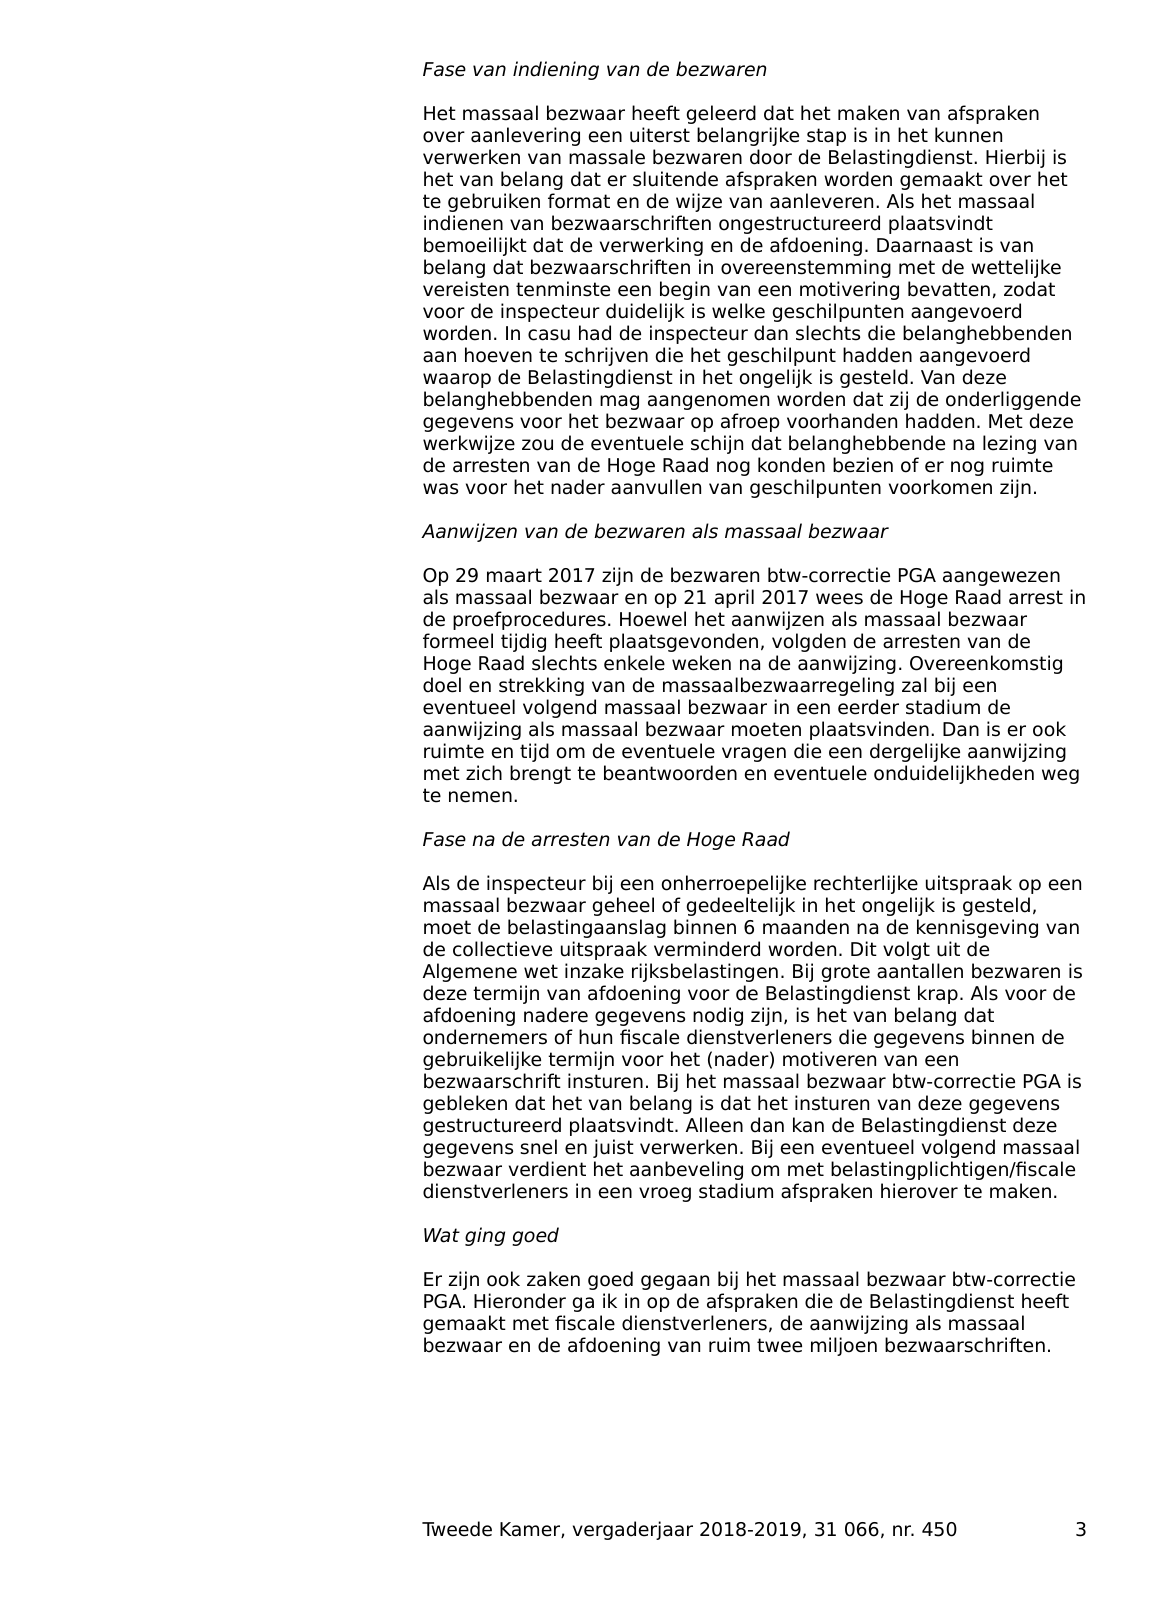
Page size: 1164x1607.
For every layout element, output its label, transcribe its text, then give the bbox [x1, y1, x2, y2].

subtitle Fase van indiening van de bezwaren [422, 59, 1087, 81]
text Het massaal bezwaar heeft geleerd dat het maken van afspraken over aanlevering een uiterst belangrijke stap is in het kunnen verwerken van massale bezwaren door de Belastingdienst. Hierbij is het van belang dat er sluitende afspraken worden gemaakt over het te gebruiken format en de wijze van aanleveren. Als het massaal indienen van bezwaarschriften ongestructureerd plaatsvindt bemoeilijkt dat de verwerking en de afdoening. Daarnaast is van belang dat bezwaarschriften in overeenstemming met de wettelijke vereisten tenminste een begin van een motivering bevatten, zodat voor de inspecteur duidelijk is welke geschilpunten aangevoerd worden. In casu had de inspecteur dan slechts die belanghebbenden aan hoeven te schrijven die het geschilpunt hadden aangevoerd waarop de Belastingdienst in het ongelijk is gesteld. Van deze belanghebbenden mag aangenomen worden dat zij de onderliggende gegevens voor het bezwaar op afroep voorhanden hadden. Met deze werkwijze zou de eventuele schijn dat belanghebbende na lezing van de arresten van de Hoge Raad nog konden bezien of er nog ruimte was voor het nader aanvullen van geschilpunten voorkomen zijn. [422, 103, 1087, 499]
text Op 29 maart 2017 zijn de bezwaren btw-correctie PGA aangewezen als massaal bezwaar en op 21 april 2017 wees de Hoge Raad arrest in de proefprocedures. Hoewel het aanwijzen als massaal bezwaar formeel tijdig heeft plaatsgevonden, volgden de arresten van de Hoge Raad slechts enkele weken na de aanwijzing. Overeenkomstig doel en strekking van de massaalbezwaarregeling zal bij een eventueel volgend massaal bezwaar in een eerder stadium de aanwijzing als massaal bezwaar moeten plaatsvinden. Dan is er ook ruimte en tijd om de eventuele vragen die een dergelijke aanwijzing met zich brengt te beantwoorden en eventuele onduidelijkheden weg te nemen. [422, 565, 1087, 807]
subtitle Fase na de arresten van de Hoge Raad [422, 829, 1087, 851]
text Er zijn ook zaken goed gegaan bij het massaal bezwaar btw-correctie PGA. Hieronder ga ik in op de afspraken die de Belastingdienst heeft gemaakt met fiscale dienstverleners, de aanwijzing als massaal bezwaar en de afdoening van ruim twee miljoen bezwaarschriften. [422, 1269, 1087, 1357]
text Als de inspecteur bij een onherroepelijke rechterlijke uitspraak op een massaal bezwaar geheel of gedeeltelijk in het ongelijk is gesteld, moet de belastingaanslag binnen 6 maanden na de kennisgeving van de collectieve uitspraak verminderd worden. Dit volgt uit de Algemene wet inzake rijksbelastingen. Bij grote aantallen bezwaren is deze termijn van afdoening voor de Belastingdienst krap. Als voor de afdoening nadere gegevens nodig zijn, is het van belang dat ondernemers of hun fiscale dienstverleners die gegevens binnen de gebruikelijke termijn voor het (nader) motiveren van een bezwaarschrift insturen. Bij het massaal bezwaar btw-correctie PGA is gebleken dat het van belang is dat het insturen van deze gegevens gestructureerd plaatsvindt. Alleen dan kan de Belastingdienst deze gegevens snel en juist verwerken. Bij een eventueel volgend massaal bezwaar verdient het aanbeveling om met belastingplichtigen/fiscale dienstverleners in een vroeg stadium afspraken hierover te maken. [422, 873, 1087, 1203]
subtitle Wat ging goed [422, 1225, 1087, 1247]
subtitle Aanwijzen van de bezwaren als massaal bezwaar [422, 521, 1087, 543]
